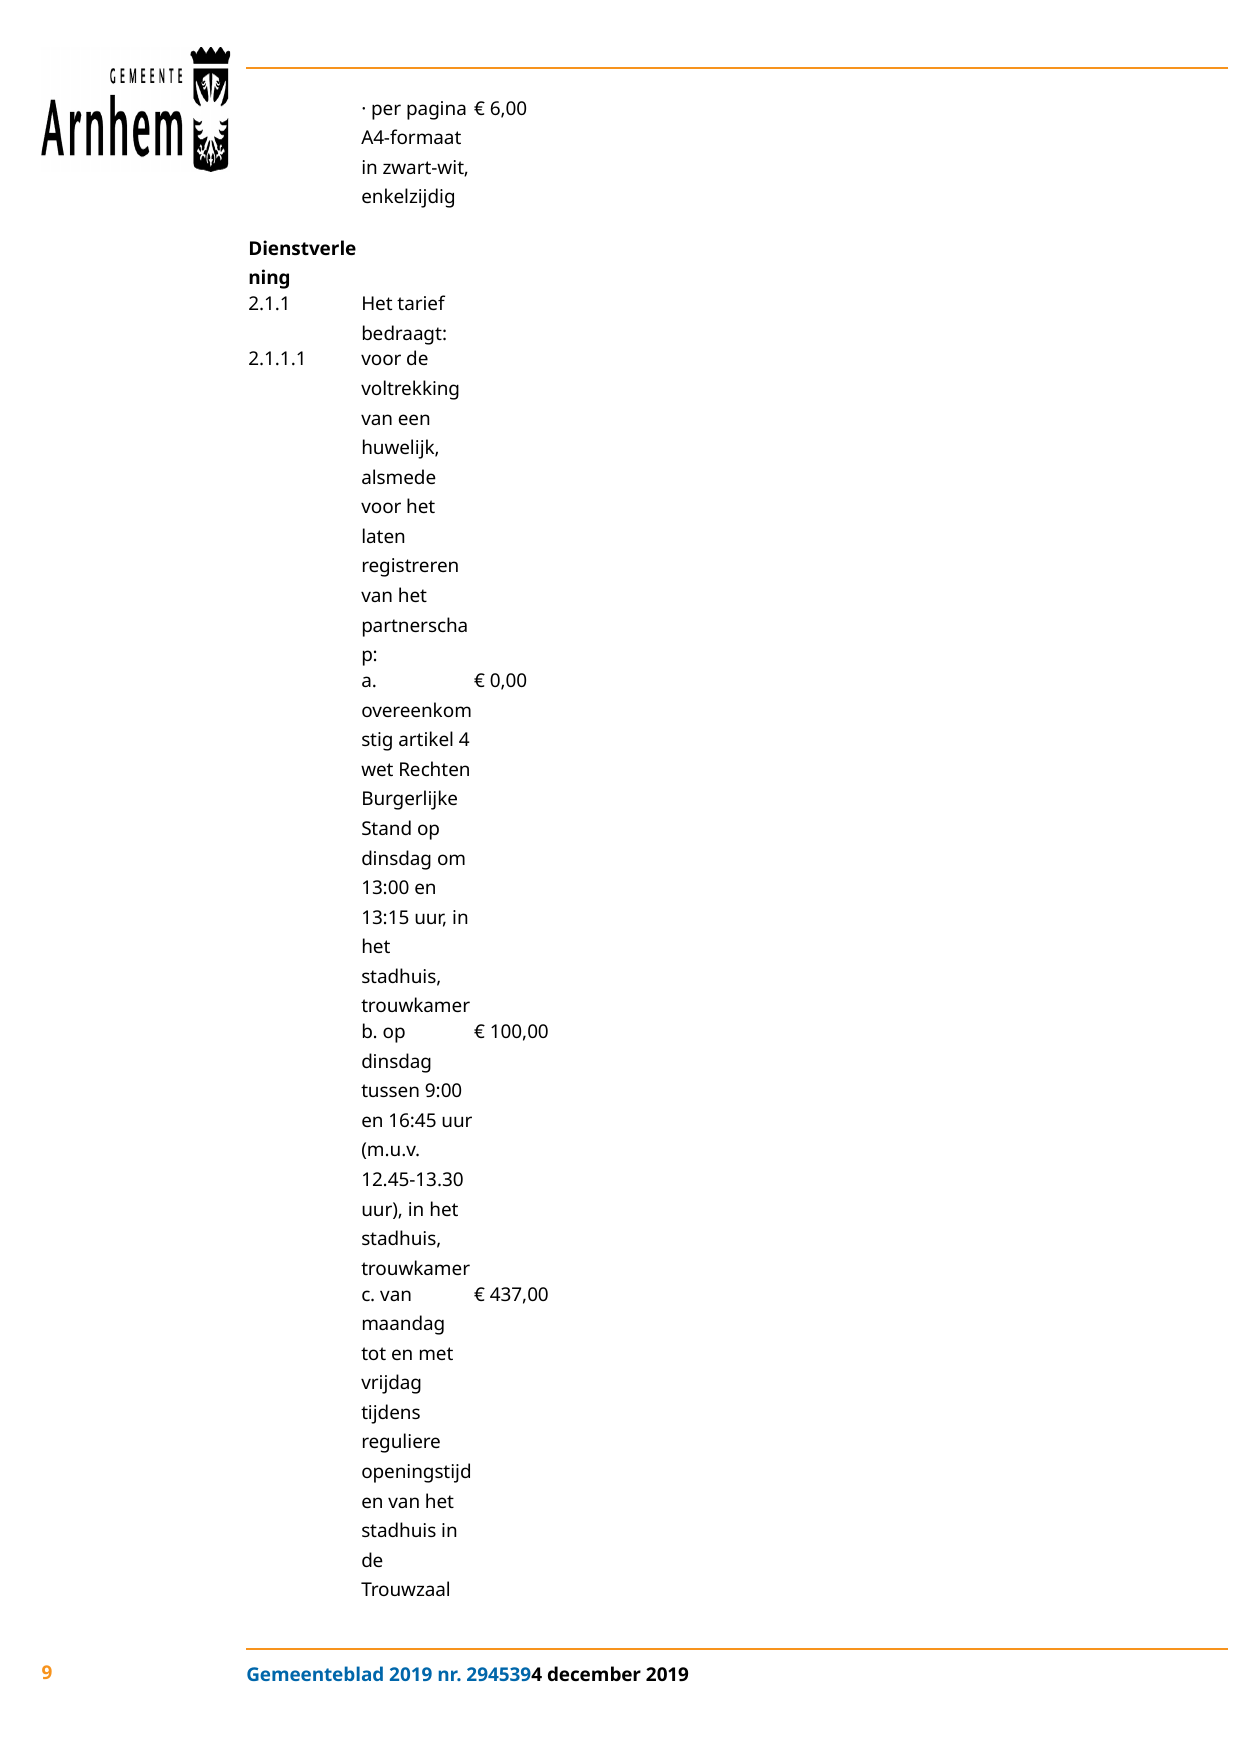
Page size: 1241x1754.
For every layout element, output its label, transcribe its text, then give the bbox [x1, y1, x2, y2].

table_cell [587, 95, 700, 209]
table_cell [587, 667, 700, 1018]
table_cell [587, 209, 700, 235]
table_cell [474, 346, 587, 667]
table_cell 2.1.1.1 [248, 346, 361, 667]
table_cell [361, 235, 474, 290]
table_cell [248, 95, 361, 209]
table_cell [361, 209, 474, 235]
table_cell Het tarief bedraagt: [361, 290, 474, 346]
table_cell a. overeenkomstig artikel 4 wet Rechten Burgerlijke Stand op dinsdag om 13:00 en 13:15 uur, in het stadhuis, trouwkamer [361, 667, 474, 1018]
table_cell € 100,00 [474, 1018, 587, 1281]
table_cell b. op dinsdag tussen 9:00 en 16:45 uur (m.u.v. 12.45-13.30 uur), in het stadhuis, trouwkamer [361, 1018, 474, 1281]
table_cell [474, 290, 587, 346]
table_cell 2.1.1 [248, 290, 361, 346]
table_cell [248, 1281, 361, 1602]
table_cell € 0,00 [474, 667, 587, 1018]
table_cell c. van maandag tot en met vrijdag tijdens reguliere openingstijden van het stadhuis in de Trouwzaal [361, 1281, 474, 1602]
picture [41, 47, 231, 172]
table_cell Dienstverlening [248, 235, 361, 290]
table_cell [474, 235, 587, 290]
table_cell [587, 290, 700, 346]
table_cell € 437,00 [474, 1281, 587, 1602]
table_cell [248, 667, 361, 1018]
table_cell [587, 346, 700, 667]
table_cell € 6,00 [474, 95, 587, 209]
table_cell [587, 1281, 700, 1602]
table_cell voor de voltrekking van een huwelijk, alsmede voor het laten registreren van het partnerschap: [361, 346, 474, 667]
table_cell [248, 1018, 361, 1281]
table_cell [474, 209, 587, 235]
table_cell · per pagina A4-formaat in zwart-wit, enkelzijdig [361, 95, 474, 209]
table_cell [587, 1018, 700, 1281]
table_cell [248, 209, 361, 235]
